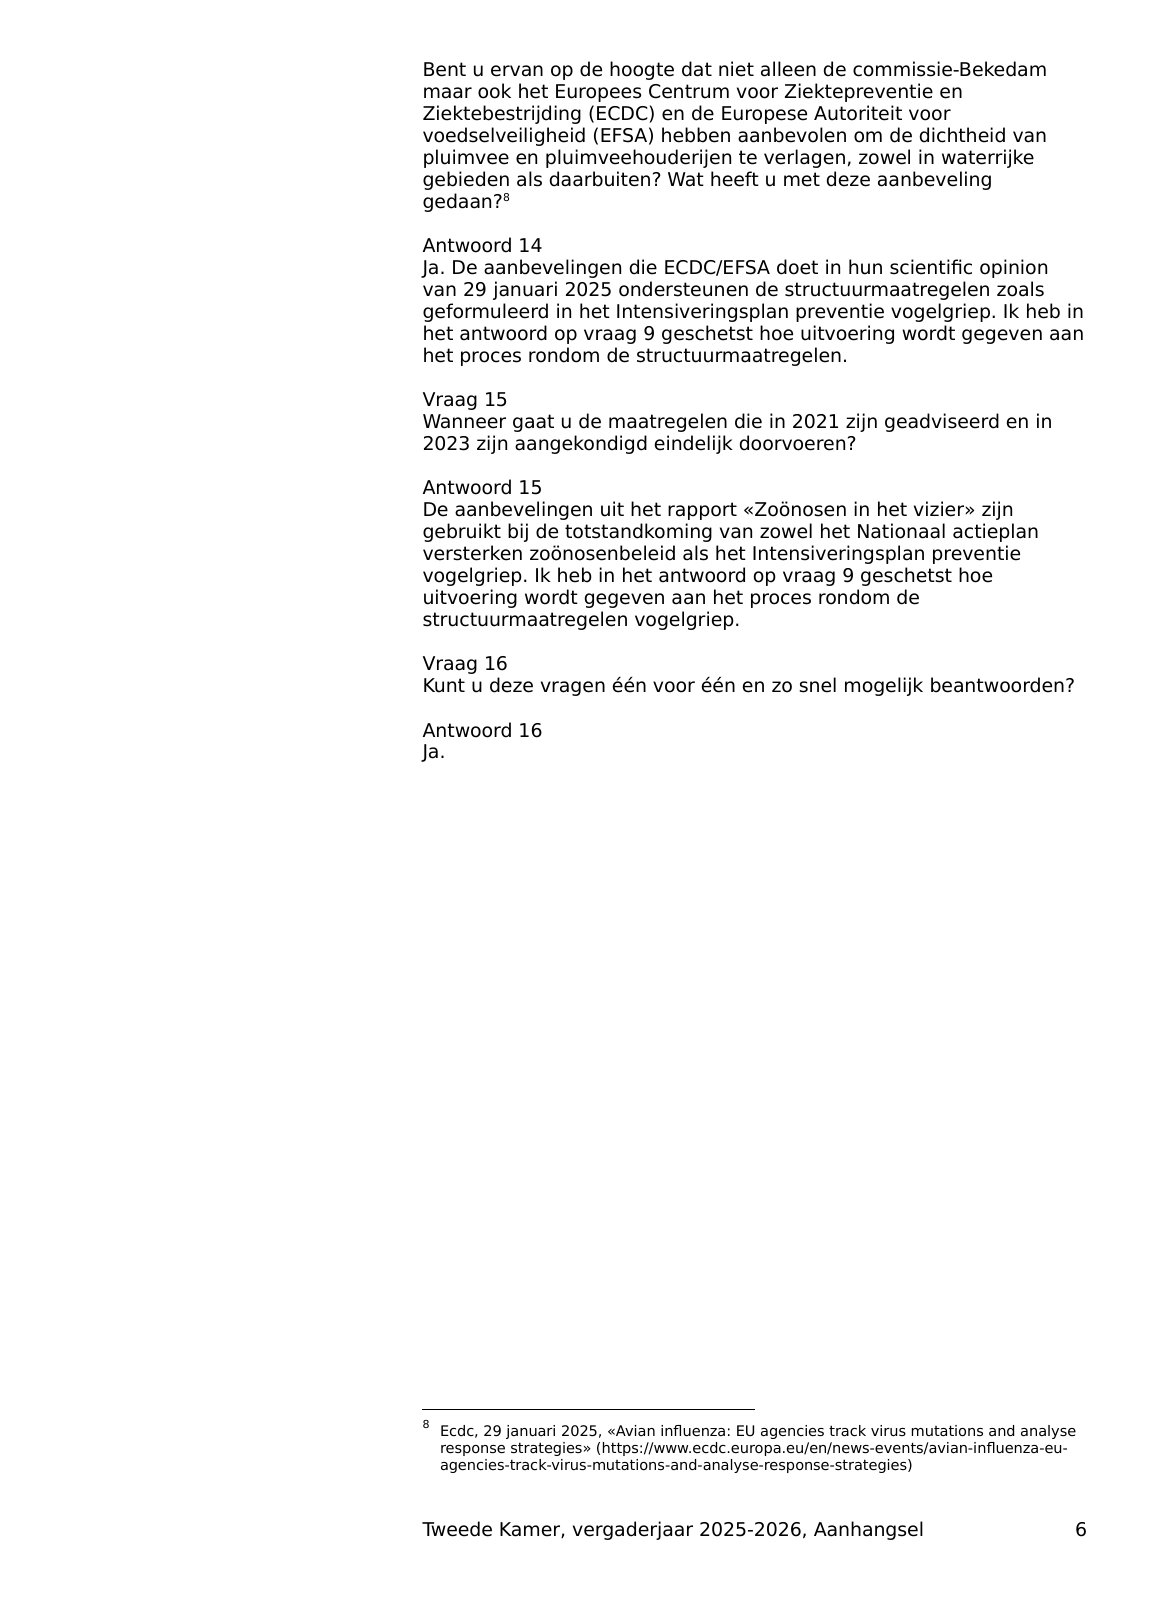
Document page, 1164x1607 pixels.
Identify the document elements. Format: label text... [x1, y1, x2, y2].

text Antwoord 14 [422, 235, 1087, 257]
text Ecdc, 29 januari 2025, «Avian influenza: EU agencies track virus mutations and analyse response strategies» (https://www.ecdc.europa.eu/en/news-events/avian-influenza-eu-agencies-track-virus-mutations-and-analyse-response-strategies) [422, 1418, 1087, 1474]
text Antwoord 15 [422, 477, 1087, 499]
text Ja. [422, 741, 1087, 763]
text Vraag 15 [422, 389, 1087, 411]
text Bent u ervan op de hoogte dat niet alleen de commissie-Bekedam maar ook het Europees Centrum voor Ziektepreventie en Ziektebestrijding (ECDC) en de Europese Autoriteit voor voedselveiligheid (EFSA) hebben aanbevolen om de dichtheid van pluimvee en pluimveehouderijen te verlagen, zowel in waterrijke gebieden als daarbuiten? Wat heeft u met deze aanbeveling gedaan? [422, 59, 1087, 213]
text Vraag 16 [422, 653, 1087, 675]
text Kunt u deze vragen één voor één en zo snel mogelijk beantwoorden? [422, 675, 1087, 697]
text Ja. De aanbevelingen die ECDC/EFSA doet in hun scientific opinion van 29 januari 2025 ondersteunen de structuurmaatregelen zoals geformuleerd in het Intensiveringsplan preventie vogelgriep. Ik heb in het antwoord op vraag 9 geschetst hoe uitvoering wordt gegeven aan het proces rondom de structuurmaatregelen. [422, 257, 1087, 367]
text Antwoord 16 [422, 719, 1087, 741]
text Wanneer gaat u de maatregelen die in 2021 zijn geadviseerd en in 2023 zijn aangekondigd eindelijk doorvoeren? [422, 411, 1087, 455]
text De aanbevelingen uit het rapport «Zoönosen in het vizier» zijn gebruikt bij de totstandkoming van zowel het Nationaal actieplan versterken zoönosenbeleid als het Intensiveringsplan preventie vogelgriep. Ik heb in het antwoord op vraag 9 geschetst hoe uitvoering wordt gegeven aan het proces rondom de structuurmaatregelen vogelgriep. [422, 499, 1087, 631]
